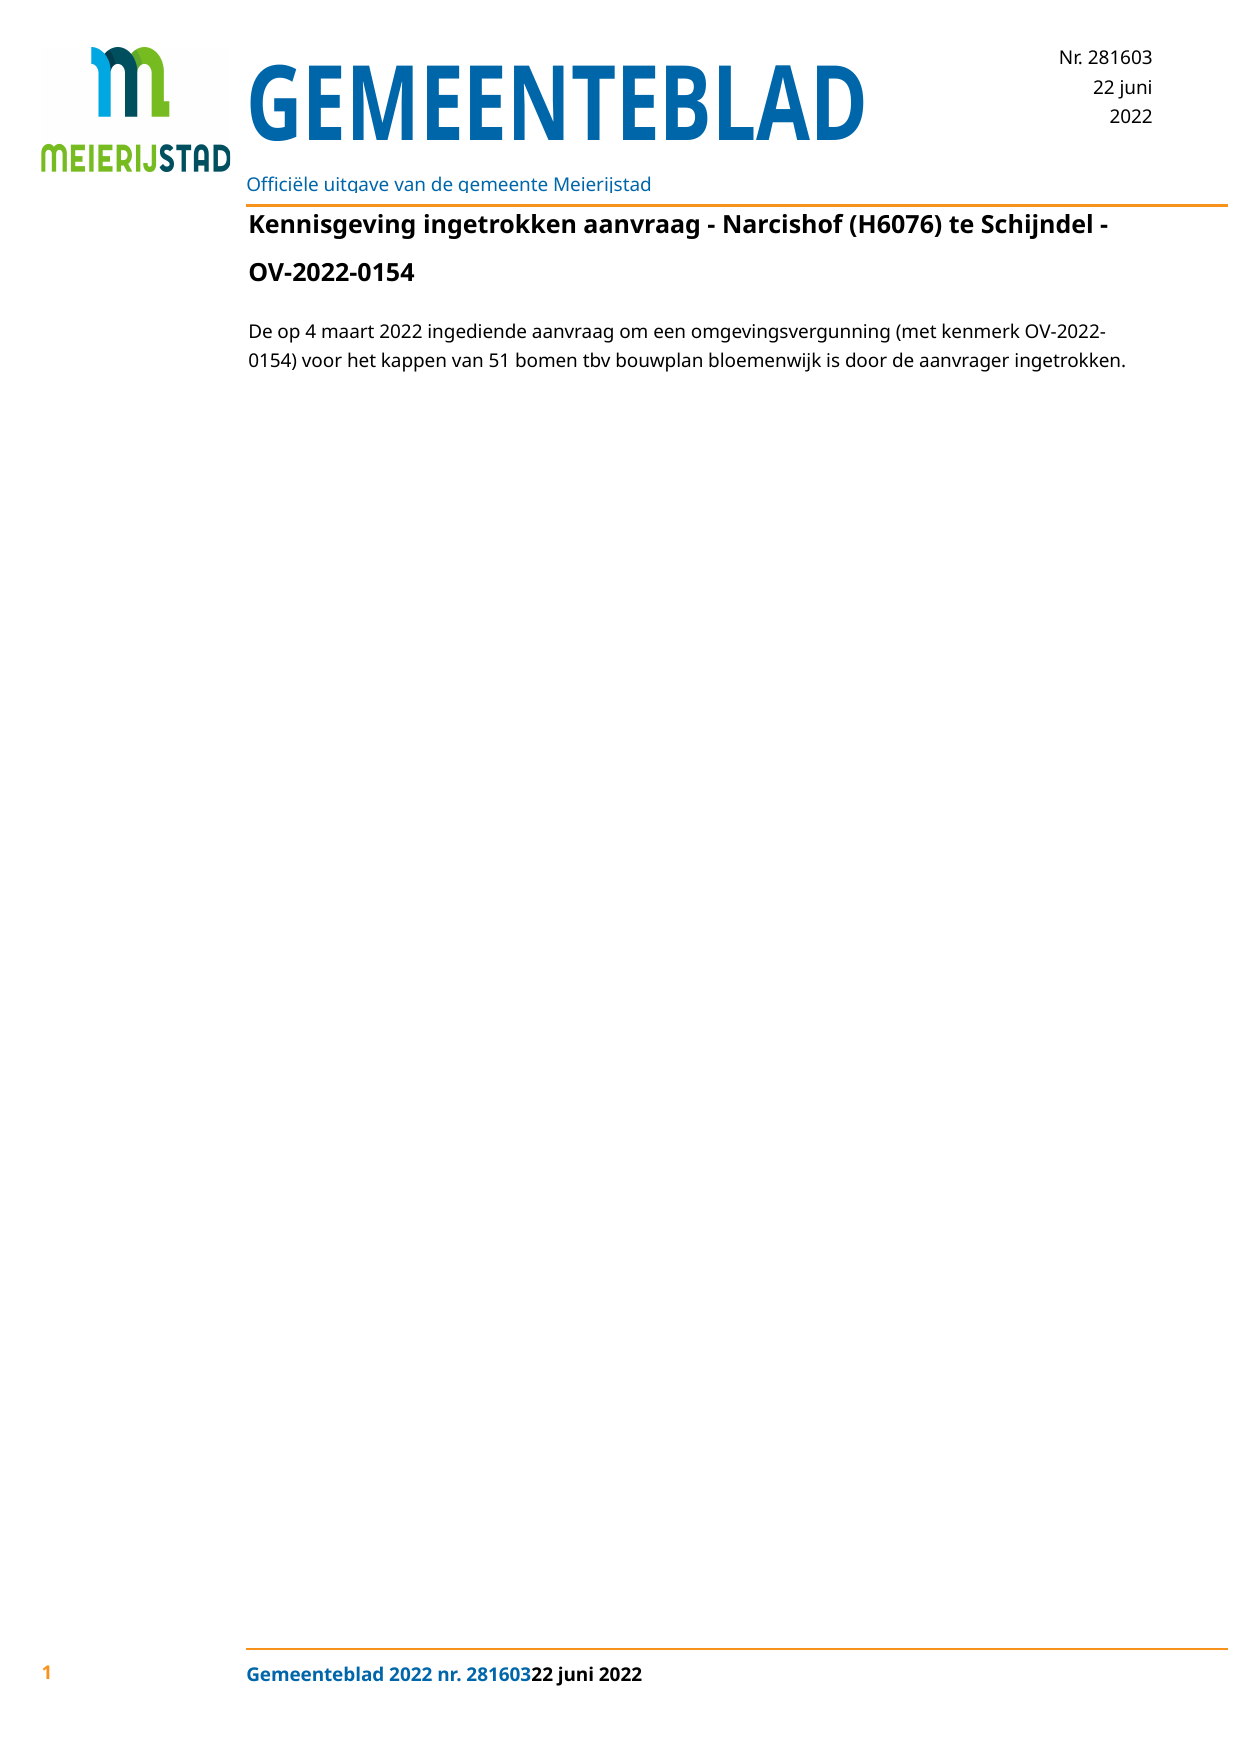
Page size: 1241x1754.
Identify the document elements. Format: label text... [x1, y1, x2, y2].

text Kennisgeving ingetrokken aanvraag - Narcishof (H6076) te Schijndel - OV-2022-0154 [248, 207, 1152, 288]
picture [41, 47, 231, 172]
text De op 4 maart 2022 ingediende aanvraag om een omgevingsvergunning (met kenmerk OV-2022-0154) voor het kappen van 51 bomen tbv bouwplan bloemenwijk is door de aanvrager ingetrokken. [248, 318, 1152, 373]
